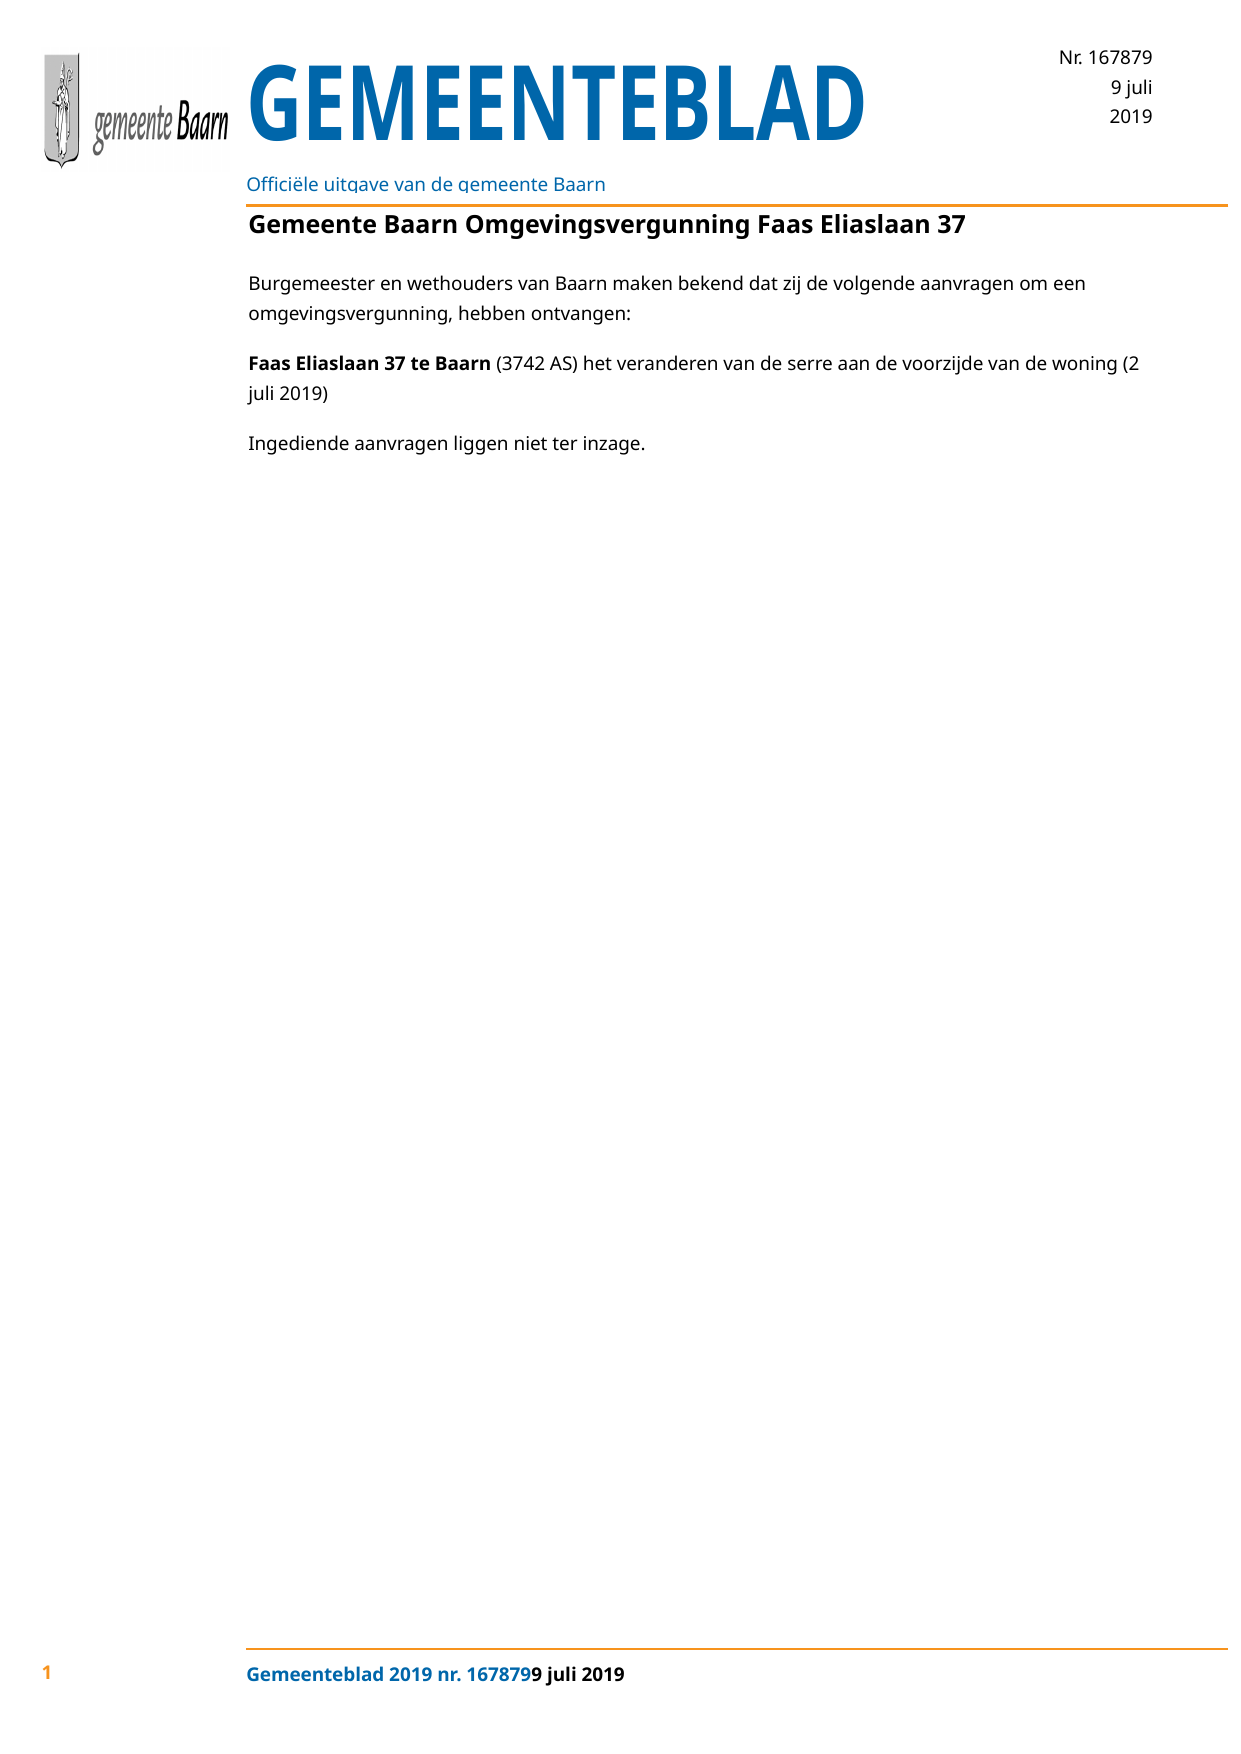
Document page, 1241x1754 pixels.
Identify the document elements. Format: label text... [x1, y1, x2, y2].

text Faas Eliaslaan 37 te Baarn (3742 AS) het veranderen van de serre aan de voorzijde van de woning (2 juli 2019) [248, 350, 1152, 406]
text Ingediende aanvragen liggen niet ter inzage. [248, 430, 1152, 456]
text Burgemeester en wethouders van Baarn maken bekend dat zij de volgende aanvragen om een omgevingsvergunning, hebben ontvangen: [248, 270, 1152, 326]
picture [41, 47, 231, 172]
text Gemeente Baarn Omgevingsvergunning Faas Eliaslaan 37 [248, 207, 1152, 241]
